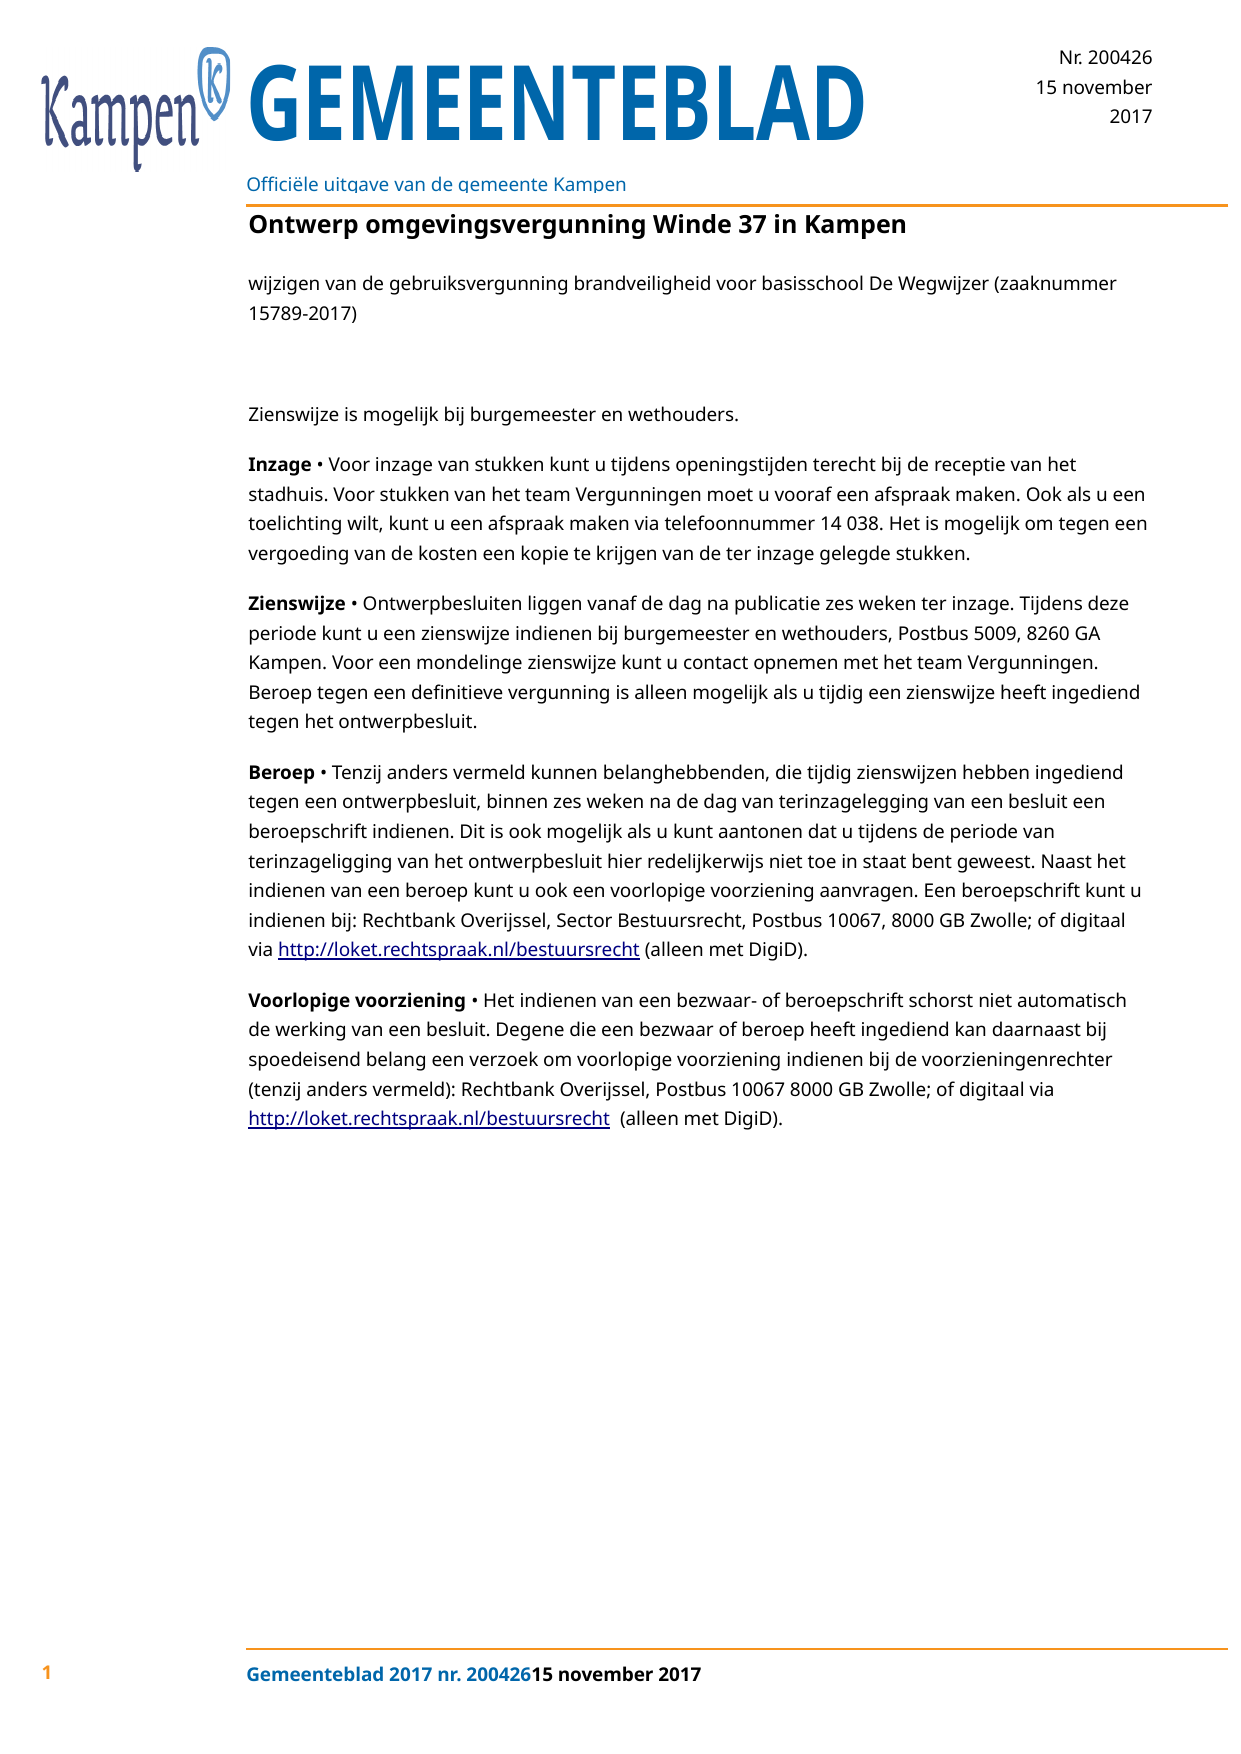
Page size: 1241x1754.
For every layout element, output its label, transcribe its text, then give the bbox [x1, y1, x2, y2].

picture [41, 47, 231, 172]
text wijzigen van de gebruiksvergunning brandveiligheid voor basisschool De Wegwijzer (zaaknummer 15789-2017) [248, 270, 1152, 326]
text Beroep • Tenzij anders vermeld kunnen belanghebbenden, die tijdig zienswijzen hebben ingediend tegen een ontwerpbesluit, binnen zes weken na de dag van terinzagelegging van een besluit een beroepschrift indienen. Dit is ook mogelijk als u kunt aantonen dat u tijdens de periode van terinzageligging van het ontwerpbesluit hier redelijkerwijs niet toe in staat bent geweest. Naast het indienen van een beroep kunt u ook een voorlopige voorziening aanvragen. Een beroepschrift kunt u indienen bij: Rechtbank Overijssel, Sector Bestuursrecht, Postbus 10067, 8000 GB Zwolle; of digitaal via http://loket.rechtspraak.nl/bestuursrecht (alleen met DigiD). [248, 759, 1152, 962]
text Ontwerp omgevingsvergunning Winde 37 in Kampen [248, 207, 1152, 241]
text Inzage • Voor inzage van stukken kunt u tijdens openingstijden terecht bij de receptie van het stadhuis. Voor stukken van het team Vergunningen moet u vooraf een afspraak maken. Ook als u een toelichting wilt, kunt u een afspraak maken via telefoonnummer 14 038. Het is mogelijk om tegen een vergoeding van de kosten een kopie te krijgen van de ter inzage gelegde stukken. [248, 451, 1152, 566]
text Zienswijze is mogelijk bij burgemeester en wethouders. [248, 401, 1152, 426]
text Zienswijze • Ontwerpbesluiten liggen vanaf de dag na publicatie zes weken ter inzage. Tijdens deze periode kunt u een zienswijze indienen bij burgemeester en wethouders, Postbus 5009, 8260 GA Kampen. Voor een mondelinge zienswijze kunt u contact opnemen met het team Vergunningen. Beroep tegen een definitieve vergunning is alleen mogelijk als u tijdig een zienswijze heeft ingediend tegen het ontwerpbesluit. [248, 590, 1152, 734]
text Voorlopige voorziening • Het indienen van een bezwaar- of beroepschrift schorst niet automatisch de werking van een besluit. Degene die een bezwaar of beroep heeft ingediend kan daarnaast bij spoedeisend belang een verzoek om voorlopige voorziening indienen bij de voorzieningenrechter (tenzij anders vermeld): Rechtbank Overijssel, Postbus 10067 8000 GB Zwolle; of digitaal via http://loket.rechtspraak.nl/bestuursrecht (alleen met DigiD). [248, 987, 1152, 1131]
